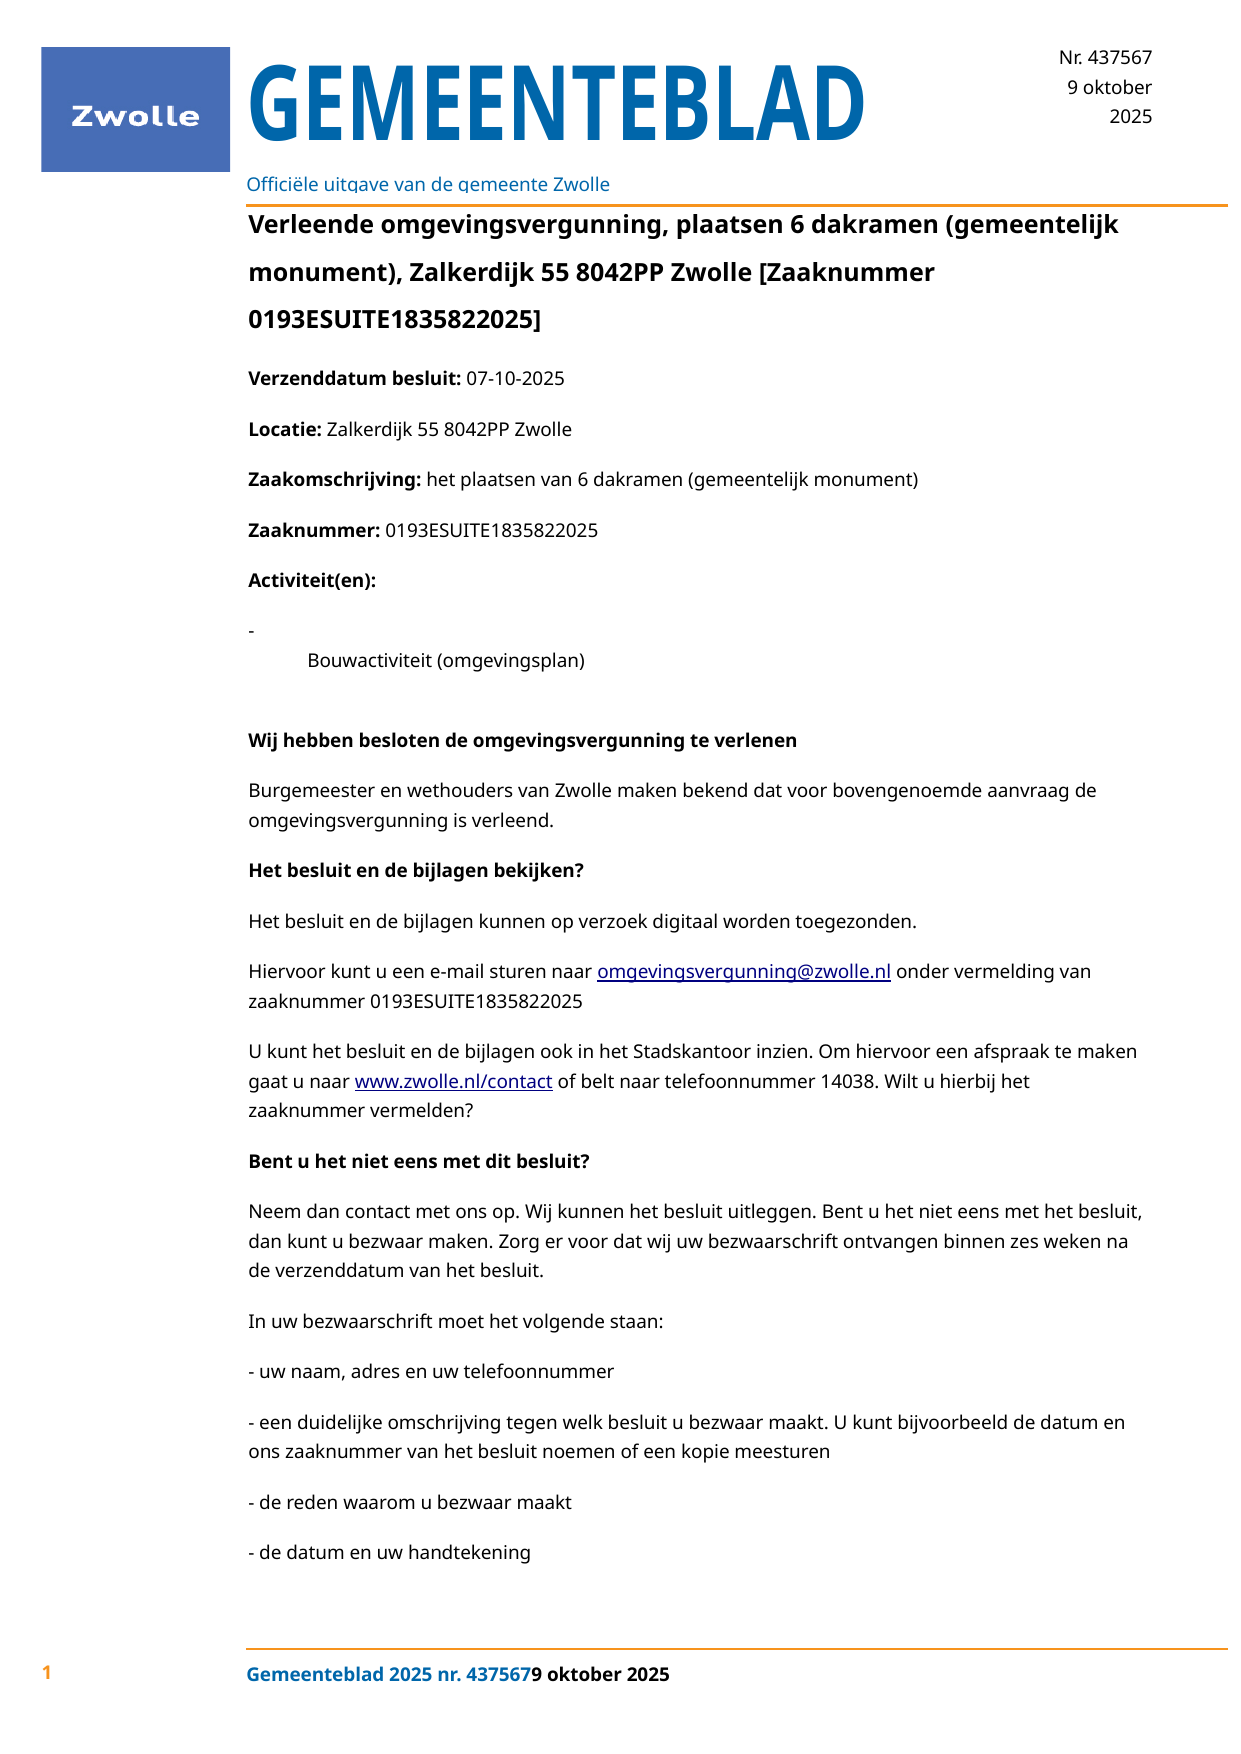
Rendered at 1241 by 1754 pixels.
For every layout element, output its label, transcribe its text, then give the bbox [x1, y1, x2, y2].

text Verleende omgevingsvergunning, plaatsen 6 dakramen (gemeentelijk monument), Zalkerdijk 55 8042PP Zwolle [Zaaknummer 0193ESUITE1835822025] [248, 207, 1152, 336]
text Het besluit en de bijlagen bekijken? [248, 858, 1152, 883]
text - uw naam, adres en uw telefoonnummer [248, 1358, 1152, 1384]
text Zaaknummer: 0193ESUITE1835822025 [248, 517, 1152, 542]
text Burgemeester en wethouders van Zwolle maken bekend dat voor bovengenoemde aanvraag de omgevingsvergunning is verleend. [248, 778, 1152, 833]
text Zaakomschrijving: het plaatsen van 6 dakramen (gemeentelijk monument) [248, 466, 1152, 492]
text Locatie: Zalkerdijk 55 8042PP Zwolle [248, 416, 1152, 442]
text - een duidelijke omschrijving tegen welk besluit u bezwaar maakt. U kunt bijvoorbeeld de datum en ons zaaknummer van het besluit noemen of een kopie meesturen [248, 1409, 1152, 1464]
text Wij hebben besloten de omgevingsvergunning te verlenen [248, 727, 1152, 753]
text U kunt het besluit en de bijlagen ook in het Stadskantoor inzien. Om hiervoor een afspraak te maken gaat u naar www.zwolle.nl/contact of belt naar telefoonnummer 14038. Wilt u hierbij het zaaknummer vermelden? [248, 1038, 1152, 1123]
text Bent u het niet eens met dit besluit? [248, 1148, 1152, 1174]
text Verzenddatum besluit: 07-10-2025 [248, 366, 1152, 391]
text - de datum en uw handtekening [248, 1539, 1152, 1565]
list Bouwactiviteit (omgevingsplan) [248, 647, 1152, 673]
text Neem dan contact met ons op. Wij kunnen het besluit uitleggen. Bent u het niet eens met het besluit, dan kunt u bezwaar maken. Zorg er voor dat wij uw bezwaarschrift ontvangen binnen zes weken na de verzenddatum van het besluit. [248, 1198, 1152, 1283]
text In uw bezwaarschrift moet het volgende staan: [248, 1308, 1152, 1334]
text Activiteit(en): [248, 567, 1152, 593]
picture [41, 47, 231, 172]
text - de reden waarom u bezwaar maakt [248, 1489, 1152, 1514]
text Hiervoor kunt u een e-mail sturen naar omgevingsvergunning@zwolle.nl onder vermelding van zaaknummer 0193ESUITE1835822025 [248, 958, 1152, 1014]
text Het besluit en de bijlagen kunnen op verzoek digitaal worden toegezonden. [248, 908, 1152, 934]
